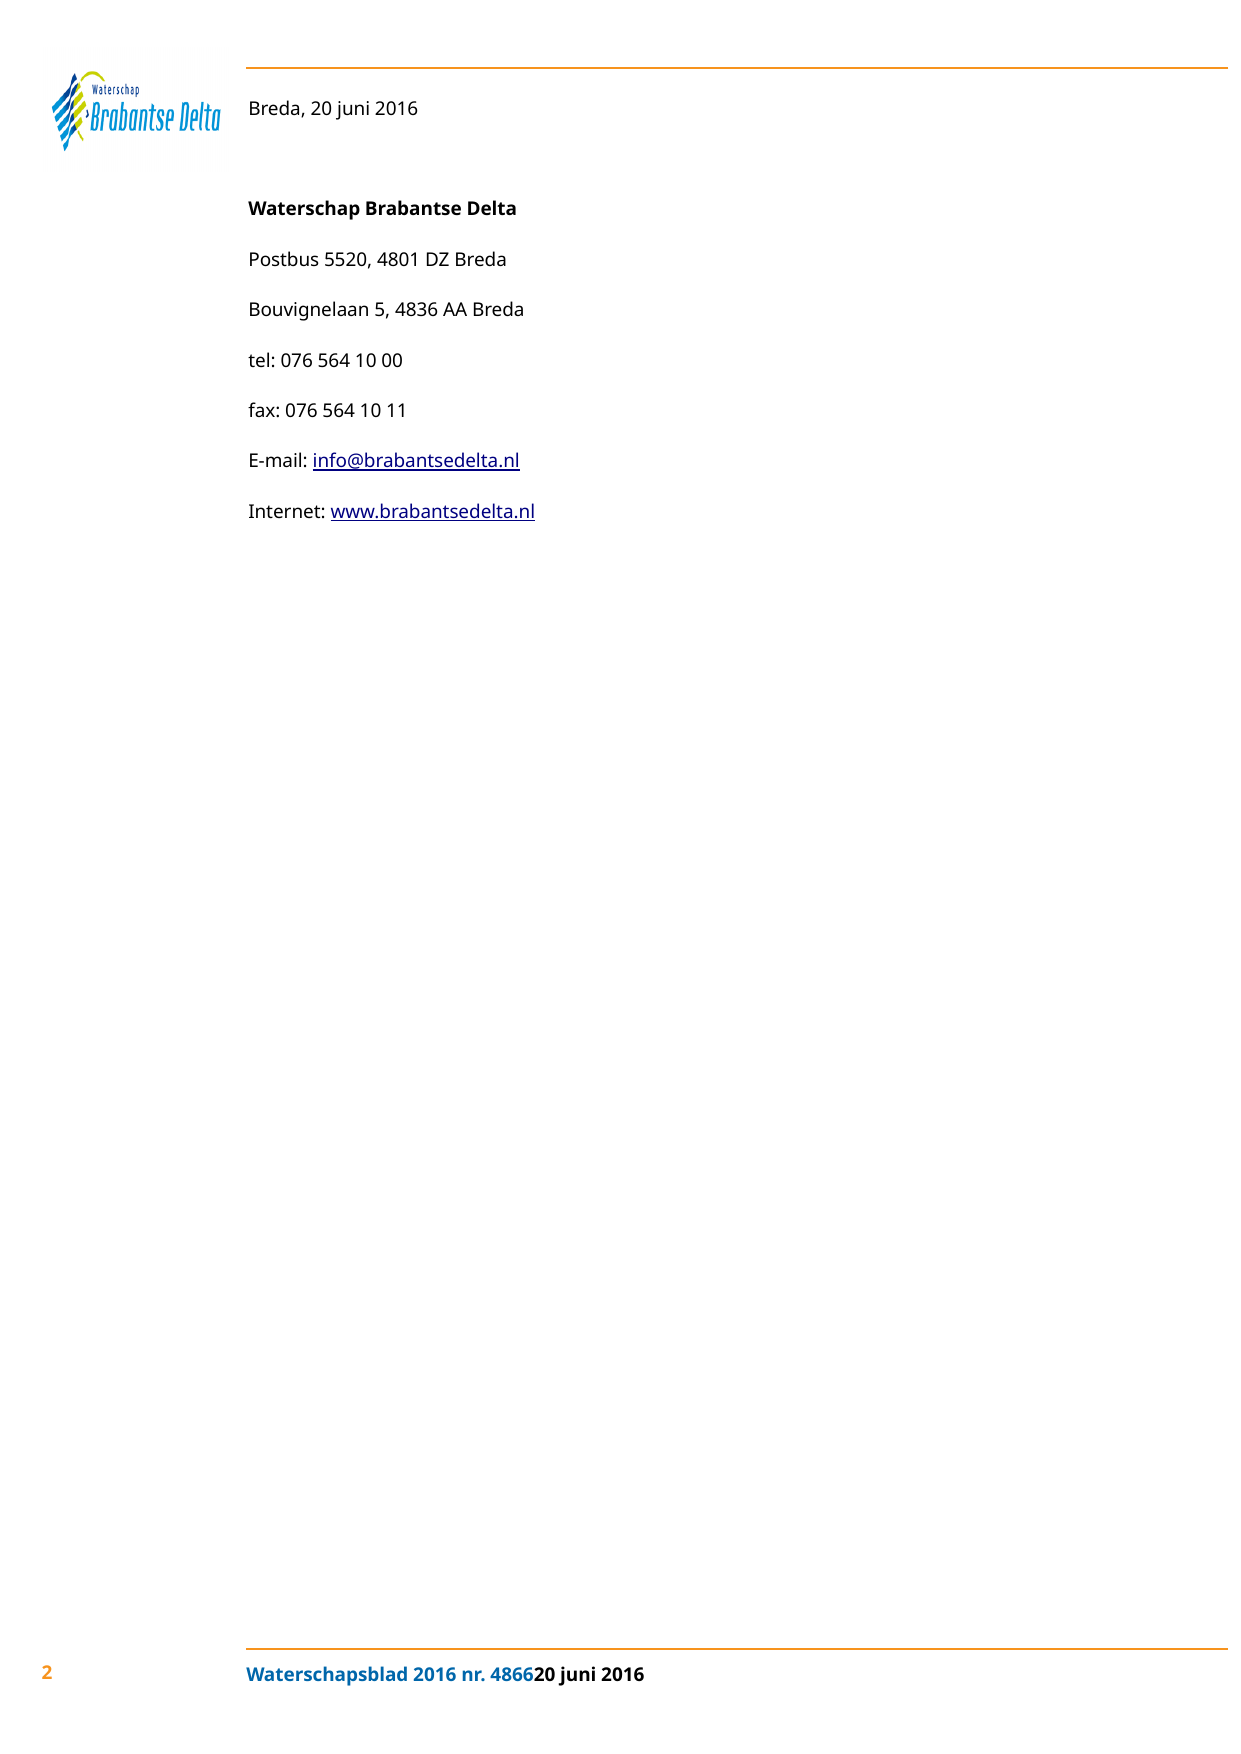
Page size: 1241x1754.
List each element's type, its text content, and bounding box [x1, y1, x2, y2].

text fax: 076 564 10 11 [248, 397, 1152, 423]
text E-mail: info@brabantsedelta.nl [248, 448, 1152, 473]
text Internet: www.brabantsedelta.nl [248, 498, 1152, 524]
text Bouvignelaan 5, 4836 AA Breda [248, 296, 1152, 322]
text tel: 076 564 10 00 [248, 347, 1152, 373]
text Breda, 20 juni 2016 [248, 95, 1152, 121]
text Waterschap Brabantse Delta [248, 196, 1152, 221]
picture [41, 47, 231, 172]
text Postbus 5520, 4801 DZ Breda [248, 246, 1152, 272]
